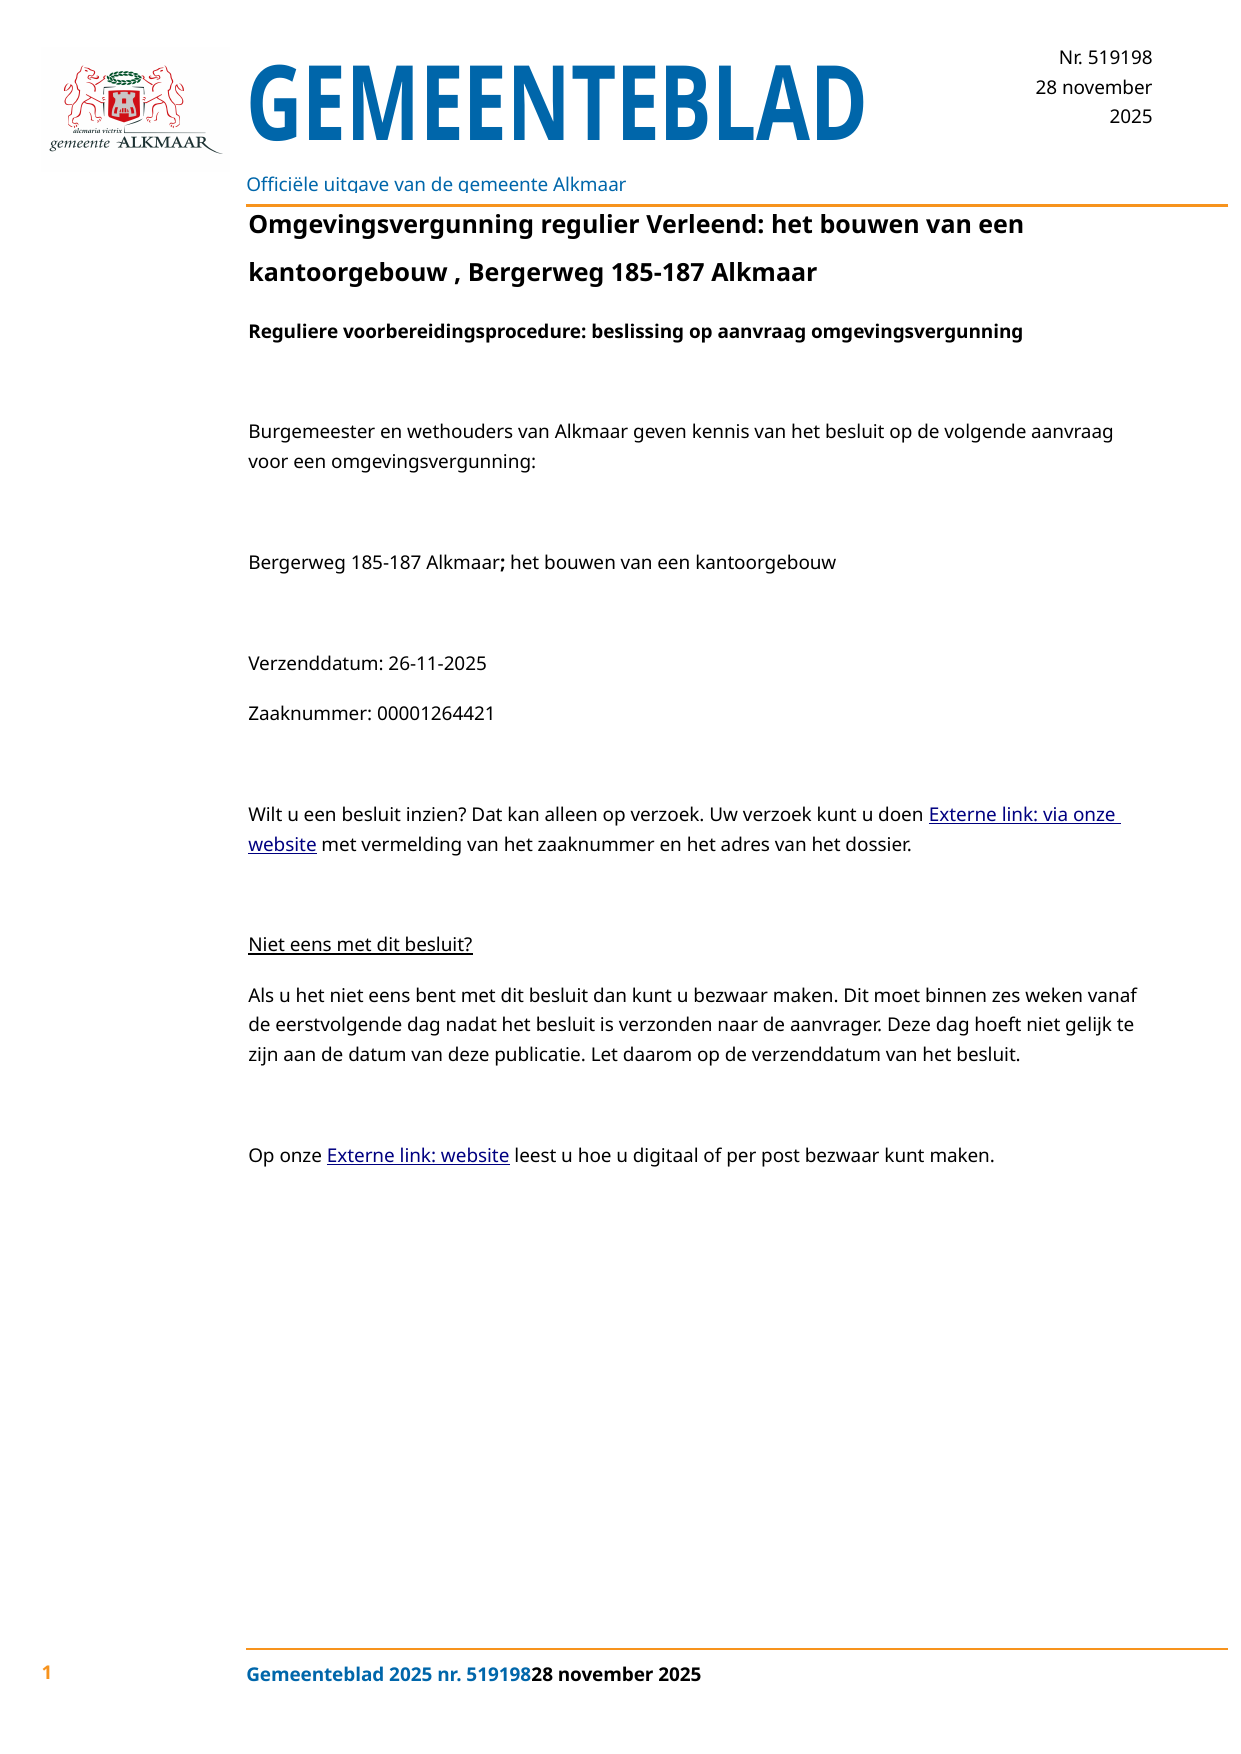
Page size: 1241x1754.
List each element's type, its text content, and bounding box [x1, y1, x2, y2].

text Zaaknummer: 00001264421 [248, 700, 1152, 726]
text Bergerweg 185-187 Alkmaar; het bouwen van een kantoorgebouw [248, 549, 1152, 575]
text Op onze Externe link: website leest u hoe u digitaal of per post bezwaar kunt maken. [248, 1142, 1152, 1168]
picture [41, 47, 231, 172]
text Reguliere voorbereidingsprocedure: beslissing op aanvraag omgevingsvergunning [248, 318, 1152, 344]
text Als u het niet eens bent met dit besluit dan kunt u bezwaar maken. Dit moet binnen zes weken vanaf de eerstvolgende dag nadat het besluit is verzonden naar de aanvrager. Deze dag hoeft niet gelijk te zijn aan de datum van deze publicatie. Let daarom op de verzenddatum van het besluit. [248, 982, 1152, 1067]
text Burgemeester en wethouders van Alkmaar geven kennis van het besluit op de volgende aanvraag voor een omgevingsvergunning: [248, 419, 1152, 474]
text Wilt u een besluit inzien? Dat kan alleen op verzoek. Uw verzoek kunt u doen Externe link: via onze website met vermelding van het zaaknummer en het adres van het dossier. [248, 801, 1152, 857]
text Omgevingsvergunning regulier Verleend: het bouwen van een kantoorgebouw , Bergerweg 185-187 Alkmaar [248, 207, 1152, 288]
text Verzenddatum: 26-11-2025 [248, 650, 1152, 676]
text Niet eens met dit besluit? [248, 932, 1152, 957]
